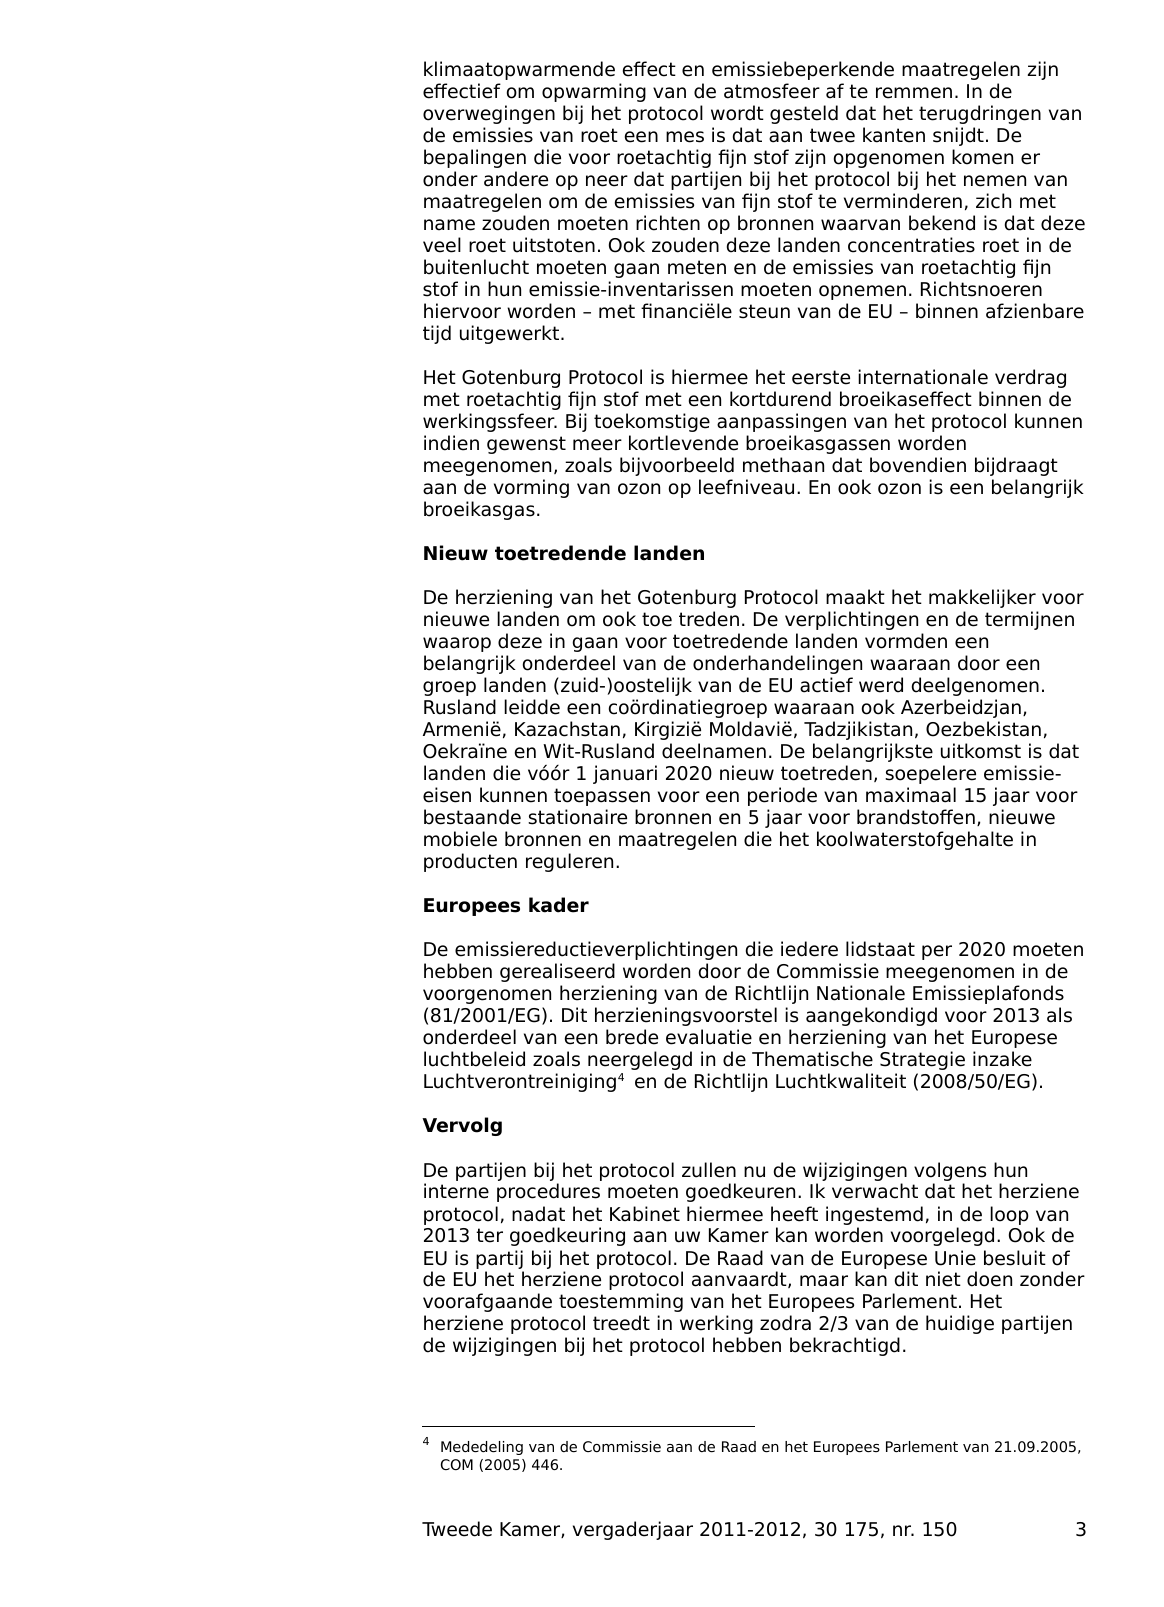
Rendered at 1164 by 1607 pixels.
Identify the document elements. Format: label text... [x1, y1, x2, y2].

text klimaatopwarmende effect en emissiebeperkende maatregelen zijn effectief om opwarming van de atmosfeer af te remmen. In de overwegingen bij het protocol wordt gesteld dat het terugdringen van de emissies van roet een mes is dat aan twee kanten snijdt. De bepalingen die voor roetachtig fijn stof zijn opgenomen komen er onder andere op neer dat partijen bij het protocol bij het nemen van maatregelen om de emissies van fijn stof te verminderen, zich met name zouden moeten richten op bronnen waarvan bekend is dat deze veel roet uitstoten. Ook zouden deze landen concentraties roet in de buitenlucht moeten gaan meten en de emissies van roetachtig fijn stof in hun emissie-inventarissen moeten opnemen. Richtsnoeren hiervoor worden – met financiële steun van de EU – binnen afzienbare tijd uitgewerkt. [422, 59, 1087, 345]
text Het Gotenburg Protocol is hiermee het eerste internationale verdrag met roetachtig fijn stof met een kortdurend broeikaseffect binnen de werkingssfeer. Bij toekomstige aanpassingen van het protocol kunnen indien gewenst meer kortlevende broeikasgassen worden meegenomen, zoals bijvoorbeeld methaan dat bovendien bijdraagt aan de vorming van ozon op leefniveau. En ook ozon is een belangrijk broeikasgas. [422, 367, 1087, 521]
subtitle Nieuw toetredende landen [422, 543, 1087, 565]
subtitle Europees kader [422, 895, 1087, 917]
text De partijen bij het protocol zullen nu de wijzigingen volgens hun interne procedures moeten goedkeuren. Ik verwacht dat het herziene protocol, nadat het Kabinet hiermee heeft ingestemd, in de loop van 2013 ter goedkeuring aan uw Kamer kan worden voorgelegd. Ook de EU is partij bij het protocol. De Raad van de Europese Unie besluit of de EU het herziene protocol aanvaardt, maar kan dit niet doen zonder voorafgaande toestemming van het Europees Parlement. Het herziene protocol treedt in werking zodra 2/3 van de huidige partijen de wijzigingen bij het protocol hebben bekrachtigd. [422, 1159, 1087, 1357]
text De emissiereductieverplichtingen die iedere lidstaat per 2020 moeten hebben gerealiseerd worden door de Commissie meegenomen in de voorgenomen herziening van de Richtlijn Nationale Emissieplafonds (81/2001/EG). Dit herzieningsvoorstel is aangekondigd voor 2013 als onderdeel van een brede evaluatie en herziening van het Europese luchtbeleid zoals neergelegd in de Thematische Strategie inzake Luchtverontreiniging en de Richtlijn Luchtkwaliteit (2008/50/EG). [422, 939, 1087, 1093]
text Mededeling van de Commissie aan de Raad en het Europees Parlement van 21.09.2005, COM (2005) 446. [422, 1435, 1087, 1474]
text De herziening van het Gotenburg Protocol maakt het makkelijker voor nieuwe landen om ook toe treden. De verplichtingen en de termijnen waarop deze in gaan voor toetredende landen vormden een belangrijk onderdeel van de onderhandelingen waaraan door een groep landen (zuid-)oostelijk van de EU actief werd deelgenomen. Rusland leidde een coördinatiegroep waaraan ook Azerbeidzjan, Armenië, Kazachstan, Kirgizië Moldavië, Tadzjikistan, Oezbekistan, Oekraïne en Wit-Rusland deelnamen. De belangrijkste uitkomst is dat landen die vóór 1 januari 2020 nieuw toetreden, soepelere emissie-eisen kunnen toepassen voor een periode van maximaal 15 jaar voor bestaande stationaire bronnen en 5 jaar voor brandstoffen, nieuwe mobiele bronnen en maatregelen die het koolwaterstofgehalte in producten reguleren. [422, 587, 1087, 873]
subtitle Vervolg [422, 1115, 1087, 1137]
